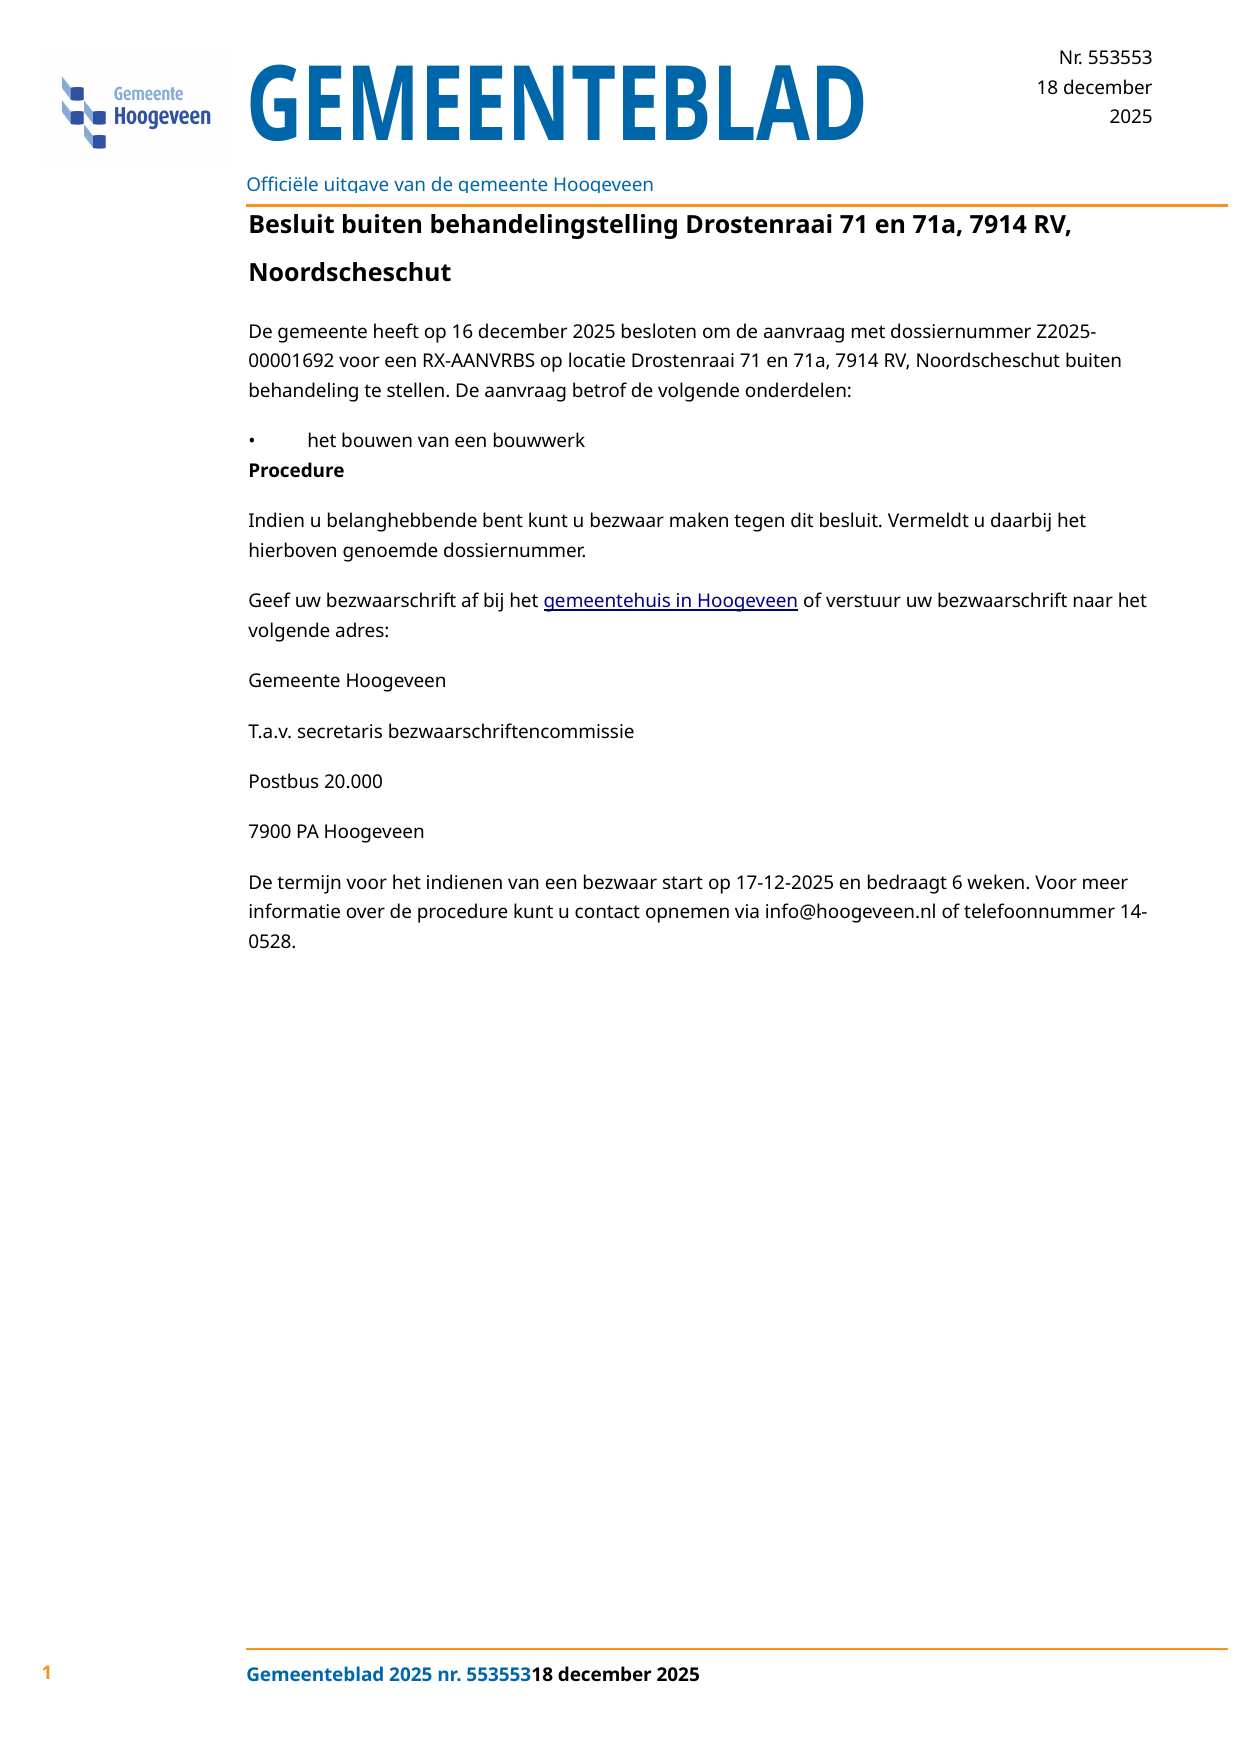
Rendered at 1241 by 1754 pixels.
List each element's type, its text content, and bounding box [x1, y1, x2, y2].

text T.a.v. secretaris bezwaarschriftencommissie [248, 718, 1152, 744]
text Gemeente Hoogeveen [248, 667, 1152, 693]
text Postbus 20.000 [248, 768, 1152, 794]
text Besluit buiten behandelingstelling Drostenraai 71 en 71a, 7914 RV, Noordscheschut [248, 207, 1152, 288]
text Procedure [248, 457, 1152, 483]
list het bouwen van een bouwwerk [248, 427, 1152, 453]
picture [41, 47, 231, 172]
text Indien u belanghebbende bent kunt u bezwaar maken tegen dit besluit. Vermeldt u daarbij het hierboven genoemde dossiernummer. [248, 507, 1152, 563]
text De termijn voor het indienen van een bezwaar start op 17-12-2025 en bedraagt 6 weken. Voor meer informatie over de procedure kunt u contact opnemen via info@hoogeveen.nl of telefoonnummer 14-0528. [248, 869, 1152, 954]
text 7900 PA Hoogeveen [248, 819, 1152, 844]
text Geef uw bezwaarschrift af bij het gemeentehuis in Hoogeveen of verstuur uw bezwaarschrift naar het volgende adres: [248, 587, 1152, 643]
text De gemeente heeft op 16 december 2025 besloten om de aanvraag met dossiernummer Z2025-00001692 voor een RX-AANVRBS op locatie Drostenraai 71 en 71a, 7914 RV, Noordscheschut buiten behandeling te stellen. De aanvraag betrof de volgende onderdelen: [248, 318, 1152, 403]
